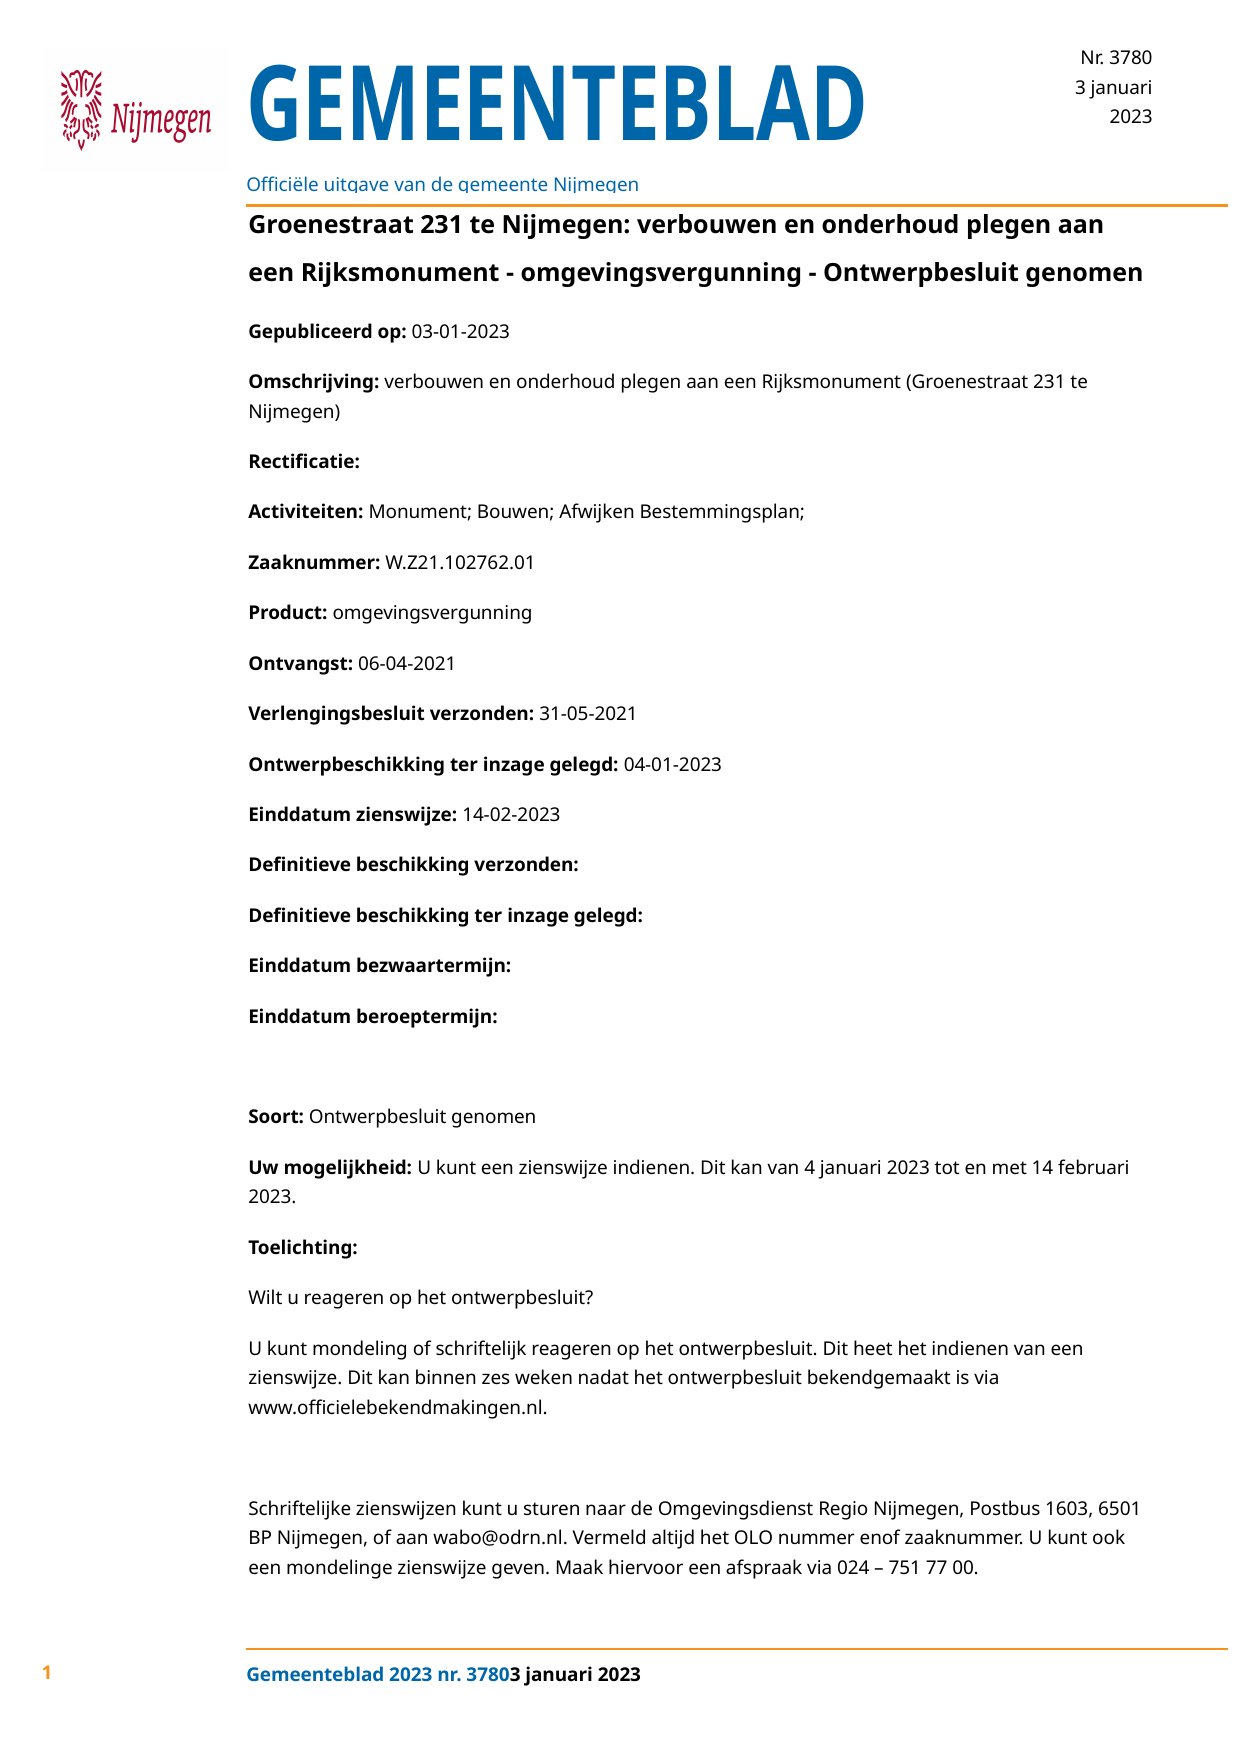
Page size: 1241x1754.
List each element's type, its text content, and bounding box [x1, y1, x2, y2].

text U kunt mondeling of schriftelijk reageren op het ontwerpbesluit. Dit heet het indienen van een zienswijze. Dit kan binnen zes weken nadat het ontwerpbesluit bekendgemaakt is via www.officielebekendmakingen.nl. [248, 1335, 1152, 1420]
text Omschrijving: verbouwen en onderhoud plegen aan een Rijksmonument (Groenestraat 231 te Nijmegen) [248, 368, 1152, 424]
text Zaaknummer: W.Z21.102762.01 [248, 549, 1152, 575]
text Einddatum zienswijze: 14-02-2023 [248, 801, 1152, 827]
text Definitieve beschikking verzonden: [248, 852, 1152, 877]
text Definitieve beschikking ter inzage gelegd: [248, 902, 1152, 928]
text Ontvangst: 06-04-2021 [248, 650, 1152, 676]
text Schriftelijke zienswijzen kunt u sturen naar de Omgevingsdienst Regio Nijmegen, Postbus 1603, 6501 BP Nijmegen, of aan wabo@odrn.nl. Vermeld altijd het OLO nummer enof zaaknummer. U kunt ook een mondelinge zienswijze geven. Maak hiervoor een afspraak via 024 – 751 77 00. [248, 1495, 1152, 1580]
text Gepubliceerd op: 03-01-2023 [248, 318, 1152, 344]
text Rectificatie: [248, 448, 1152, 474]
text Wilt u reageren op het ontwerpbesluit? [248, 1284, 1152, 1310]
picture [41, 47, 231, 172]
text Groenestraat 231 te Nijmegen: verbouwen en onderhoud plegen aan een Rijksmonument - omgevingsvergunning - Ontwerpbesluit genomen [248, 207, 1152, 288]
text Toelichting: [248, 1234, 1152, 1260]
text Verlengingsbesluit verzonden: 31-05-2021 [248, 700, 1152, 726]
text Product: omgevingsvergunning [248, 599, 1152, 625]
text Ontwerpbeschikking ter inzage gelegd: 04-01-2023 [248, 751, 1152, 777]
text Einddatum beroeptermijn: [248, 1003, 1152, 1029]
text Activiteiten: Monument; Bouwen; Afwijken Bestemmingsplan; [248, 499, 1152, 524]
text Uw mogelijkheid: U kunt een zienswijze indienen. Dit kan van 4 januari 2023 tot en met 14 februari 2023. [248, 1154, 1152, 1209]
text Soort: Ontwerpbesluit genomen [248, 1104, 1152, 1129]
text Einddatum bezwaartermijn: [248, 952, 1152, 978]
